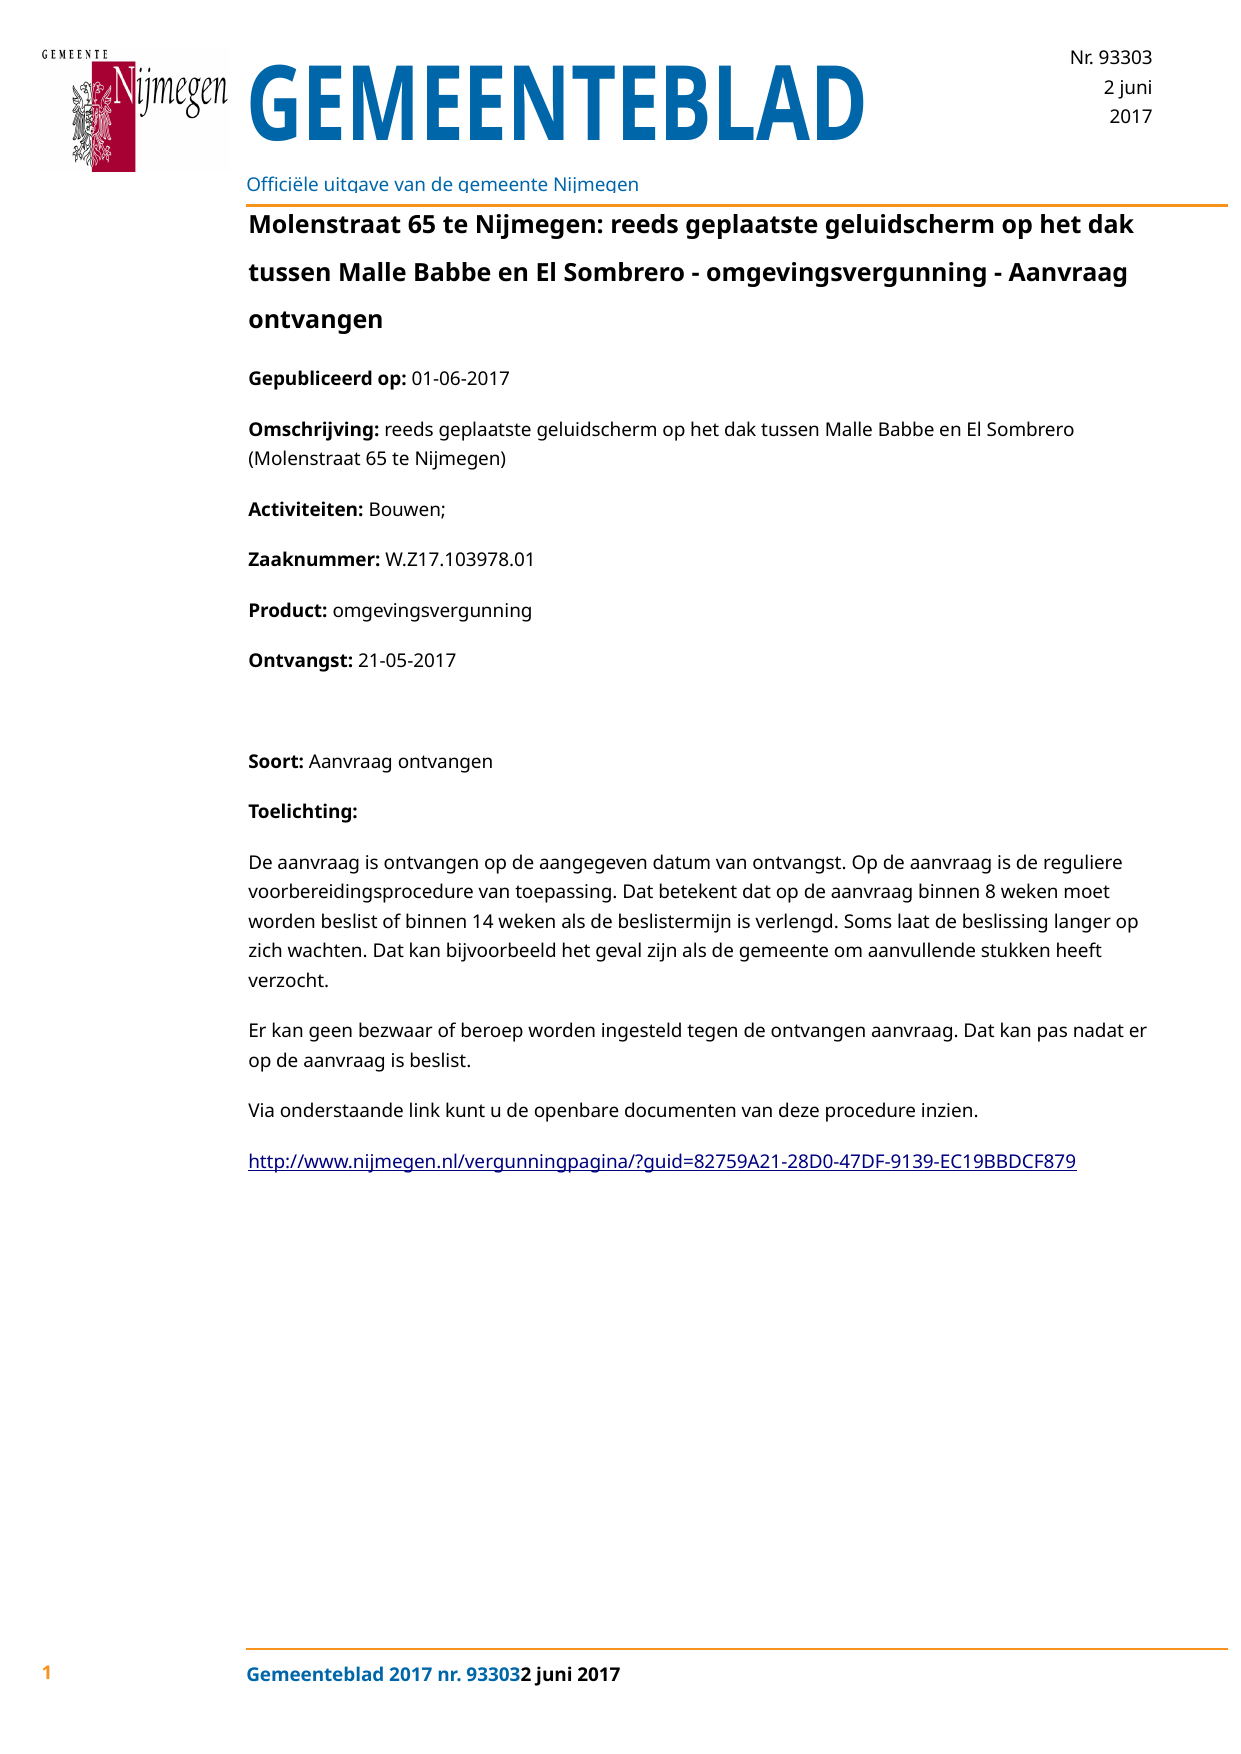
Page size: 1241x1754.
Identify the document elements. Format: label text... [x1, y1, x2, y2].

text http://www.nijmegen.nl/vergunningpagina/?guid=82759A21-28D0-47DF-9139-EC19BBDCF879 [248, 1148, 1152, 1174]
text Product: omgevingsvergunning [248, 597, 1152, 622]
text Activiteiten: Bouwen; [248, 496, 1152, 522]
text Ontvangst: 21-05-2017 [248, 647, 1152, 673]
text Gepubliceerd op: 01-06-2017 [248, 366, 1152, 391]
text De aanvraag is ontvangen op de aangegeven datum van ontvangst. Op de aanvraag is de reguliere voorbereidingsprocedure van toepassing. Dat betekent dat op de aanvraag binnen 8 weken moet worden beslist of binnen 14 weken als de beslistermijn is verlengd. Soms laat de beslissing langer op zich wachten. Dat kan bijvoorbeeld het geval zijn als de gemeente om aanvullende stukken heeft verzocht. [248, 849, 1152, 993]
text Molenstraat 65 te Nijmegen: reeds geplaatste geluidscherm op het dak tussen Malle Babbe en El Sombrero - omgevingsvergunning - Aanvraag ontvangen [248, 207, 1152, 336]
picture [41, 47, 231, 172]
text Er kan geen bezwaar of beroep worden ingesteld tegen de ontvangen aanvraag. Dat kan pas nadat er op de aanvraag is beslist. [248, 1018, 1152, 1073]
text Via onderstaande link kunt u de openbare documenten van deze procedure inzien. [248, 1098, 1152, 1123]
text Toelichting: [248, 798, 1152, 824]
text Omschrijving: reeds geplaatste geluidscherm op het dak tussen Malle Babbe en El Sombrero (Molenstraat 65 te Nijmegen) [248, 416, 1152, 471]
text Zaaknummer: W.Z17.103978.01 [248, 546, 1152, 572]
text Soort: Aanvraag ontvangen [248, 748, 1152, 774]
